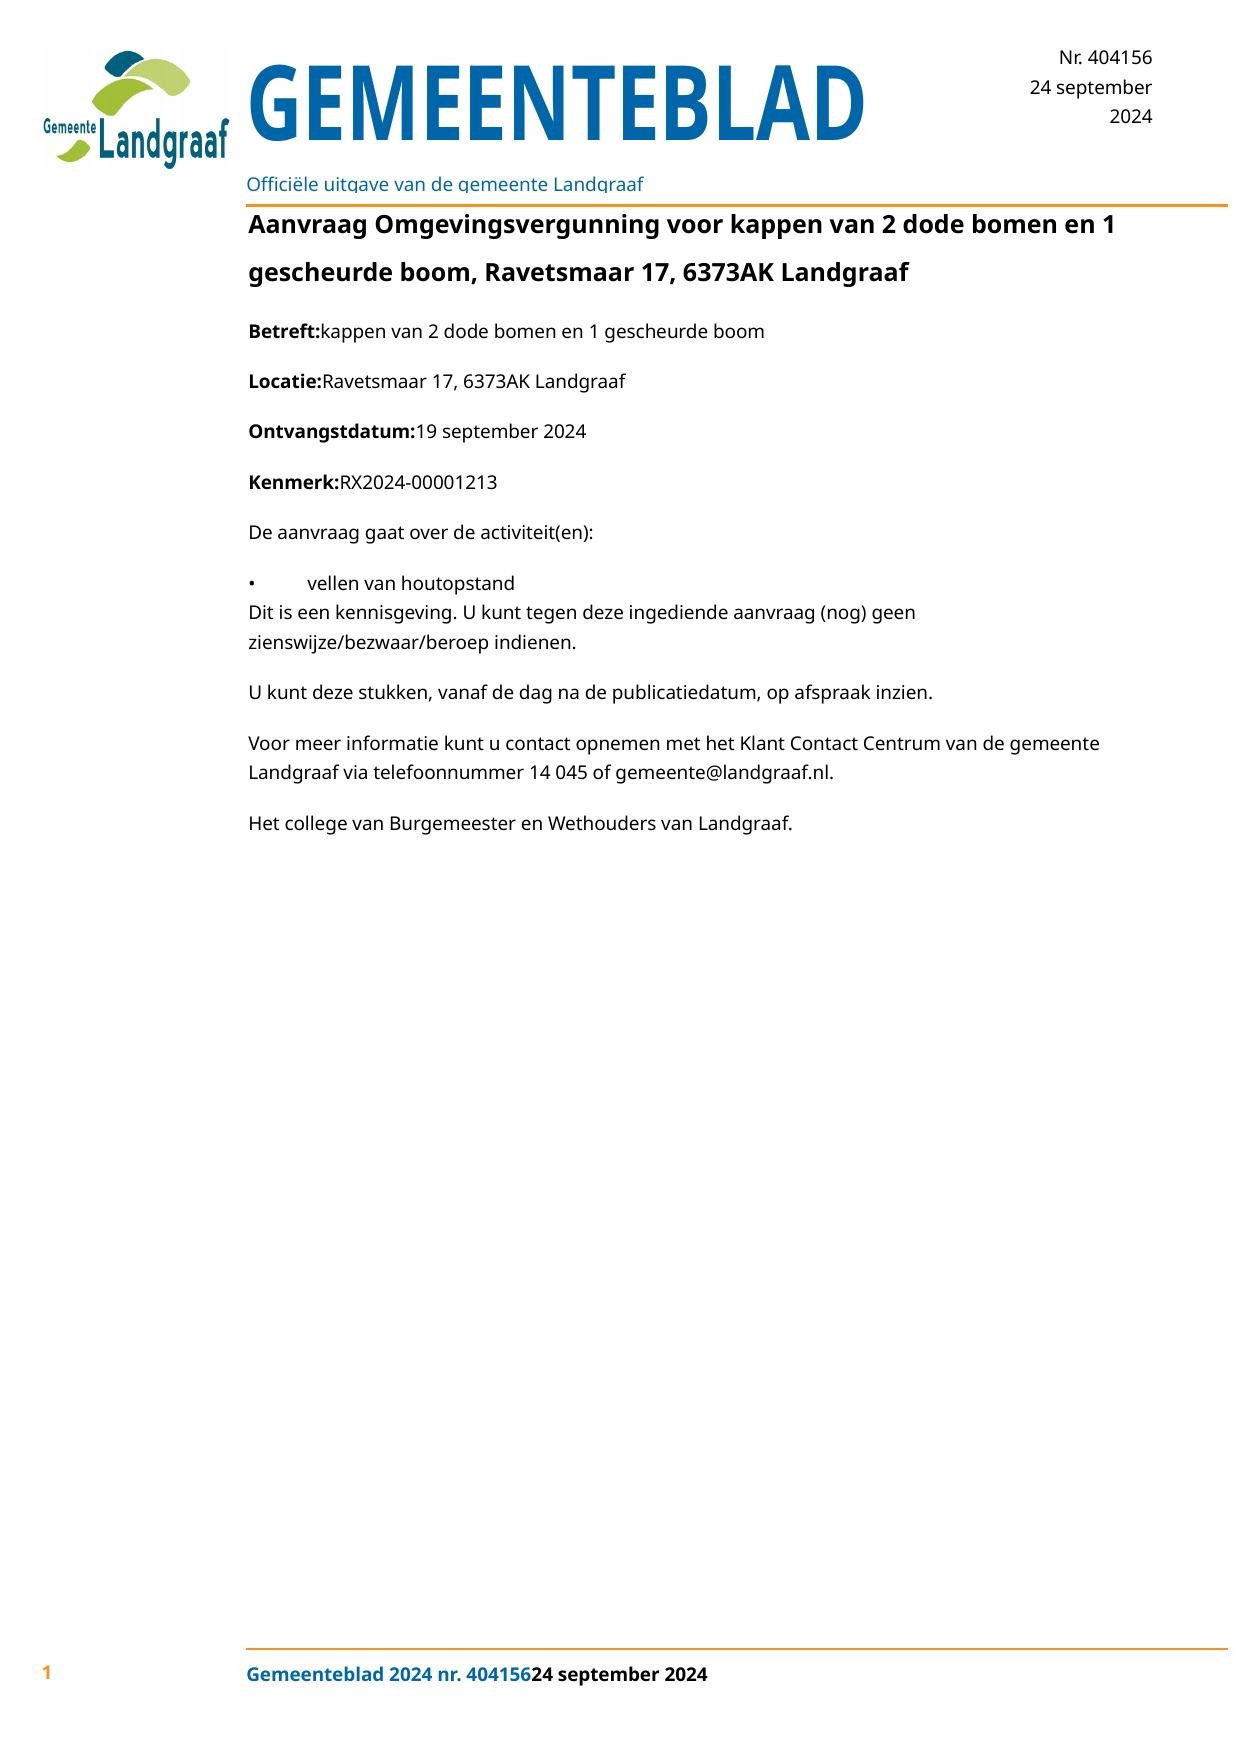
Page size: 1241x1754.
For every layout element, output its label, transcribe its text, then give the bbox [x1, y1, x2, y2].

text Ontvangstdatum:19 september 2024 [248, 419, 1152, 444]
text Het college van Burgemeester en Wethouders van Landgraaf. [248, 810, 1152, 836]
text Dit is een kennisgeving. U kunt tegen deze ingediende aanvraag (nog) geen zienswijze/bezwaar/beroep indienen. [248, 599, 1152, 655]
text Aanvraag Omgevingsvergunning voor kappen van 2 dode bomen en 1 gescheurde boom, Ravetsmaar 17, 6373AK Landgraaf [248, 207, 1152, 288]
picture [41, 47, 231, 172]
text Betreft:kappen van 2 dode bomen en 1 gescheurde boom [248, 318, 1152, 344]
list vellen van houtopstand [248, 570, 1152, 596]
text Voor meer informatie kunt u contact opnemen met het Klant Contact Centrum van de gemeente Landgraaf via telefoonnummer 14 045 of gemeente@landgraaf.nl. [248, 730, 1152, 785]
text U kunt deze stukken, vanaf de dag na de publicatiedatum, op afspraak inzien. [248, 679, 1152, 705]
text Locatie:Ravetsmaar 17, 6373AK Landgraaf [248, 368, 1152, 394]
text Kenmerk:RX2024-00001213 [248, 469, 1152, 495]
text De aanvraag gaat over de activiteit(en): [248, 519, 1152, 545]
